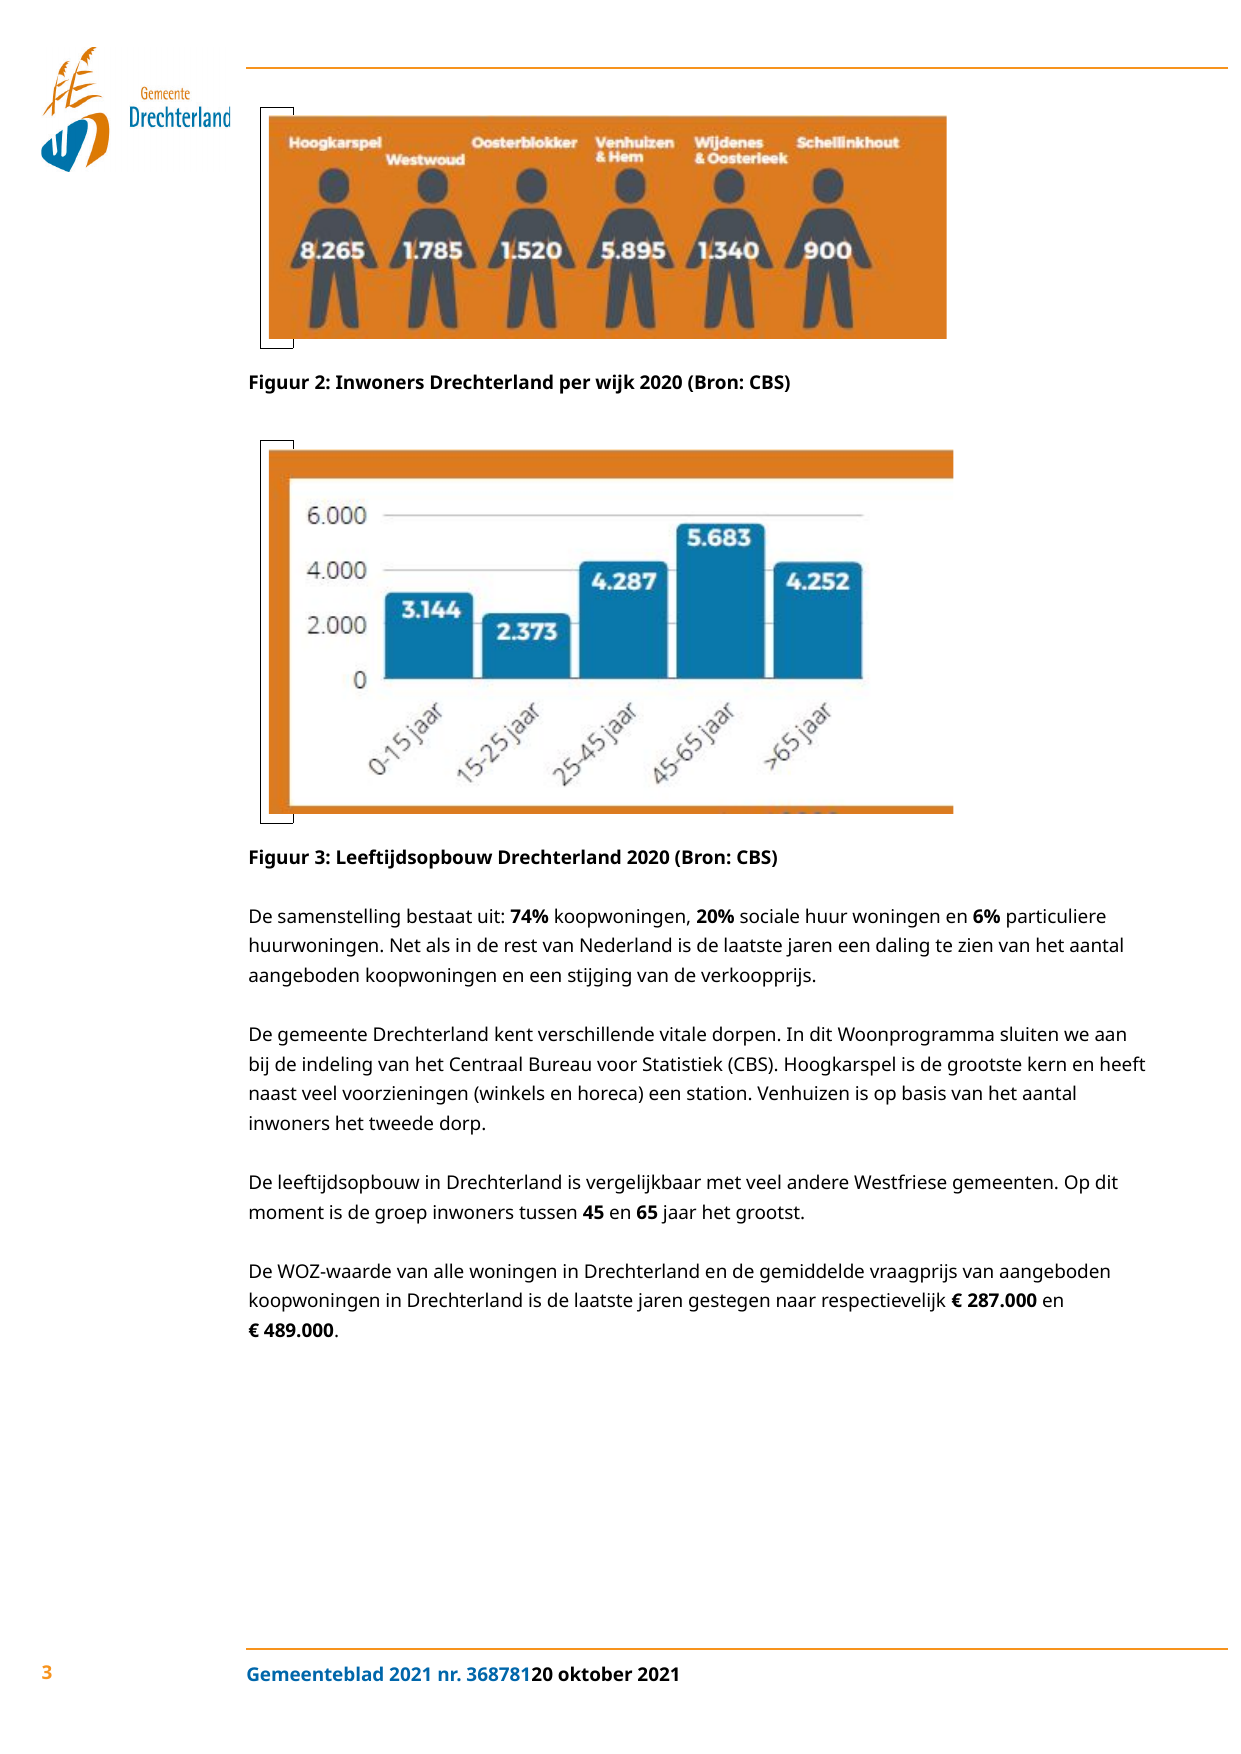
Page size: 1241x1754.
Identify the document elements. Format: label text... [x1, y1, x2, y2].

picture [268, 449, 954, 814]
picture [41, 47, 231, 172]
picture [41, 158, 64, 172]
picture [226, 115, 231, 124]
text De gemeente Drechterland kent verschillende vitale dorpen. In dit Woonprogramma sluiten we aan bij de indeling van het Centraal Bureau voor Statistiek (CBS). Hoogkarspel is de grootste kern en heeft naast veel voorzieningen (winkels en horeca) een station. Venhuizen is op basis van het aantal inwoners het tweede dorp. [248, 1021, 1152, 1136]
text De WOZ-waarde van alle woningen in Drechterland en de gemiddelde vraagprijs van aangeboden koopwoningen in Drechterland is de laatste jaren gestegen naar respectievelijk € 287.000 en € 489.000. [248, 1258, 1152, 1343]
picture [268, 115, 947, 339]
text Figuur 2: Inwoners Drechterland per wijk 2020 (Bron: CBS) [248, 369, 1152, 395]
text De leeftijdsopbouw in Drechterland is vergelijkbaar met veel andere Westfriese gemeenten. Op dit moment is de groep inwoners tussen 45 en 65 jaar het grootst. [248, 1169, 1152, 1224]
text Figuur 3: Leeftijdsopbouw Drechterland 2020 (Bron: CBS) [248, 844, 1152, 869]
text De samenstelling bestaat uit: 74% koopwoningen, 20% sociale huur woningen en 6% particuliere huurwoningen. Net als in de rest van Nederland is de laatste jaren een daling te zien van het aantal aangeboden koopwoningen en een stijging van de verkoopprijs. [248, 903, 1152, 988]
